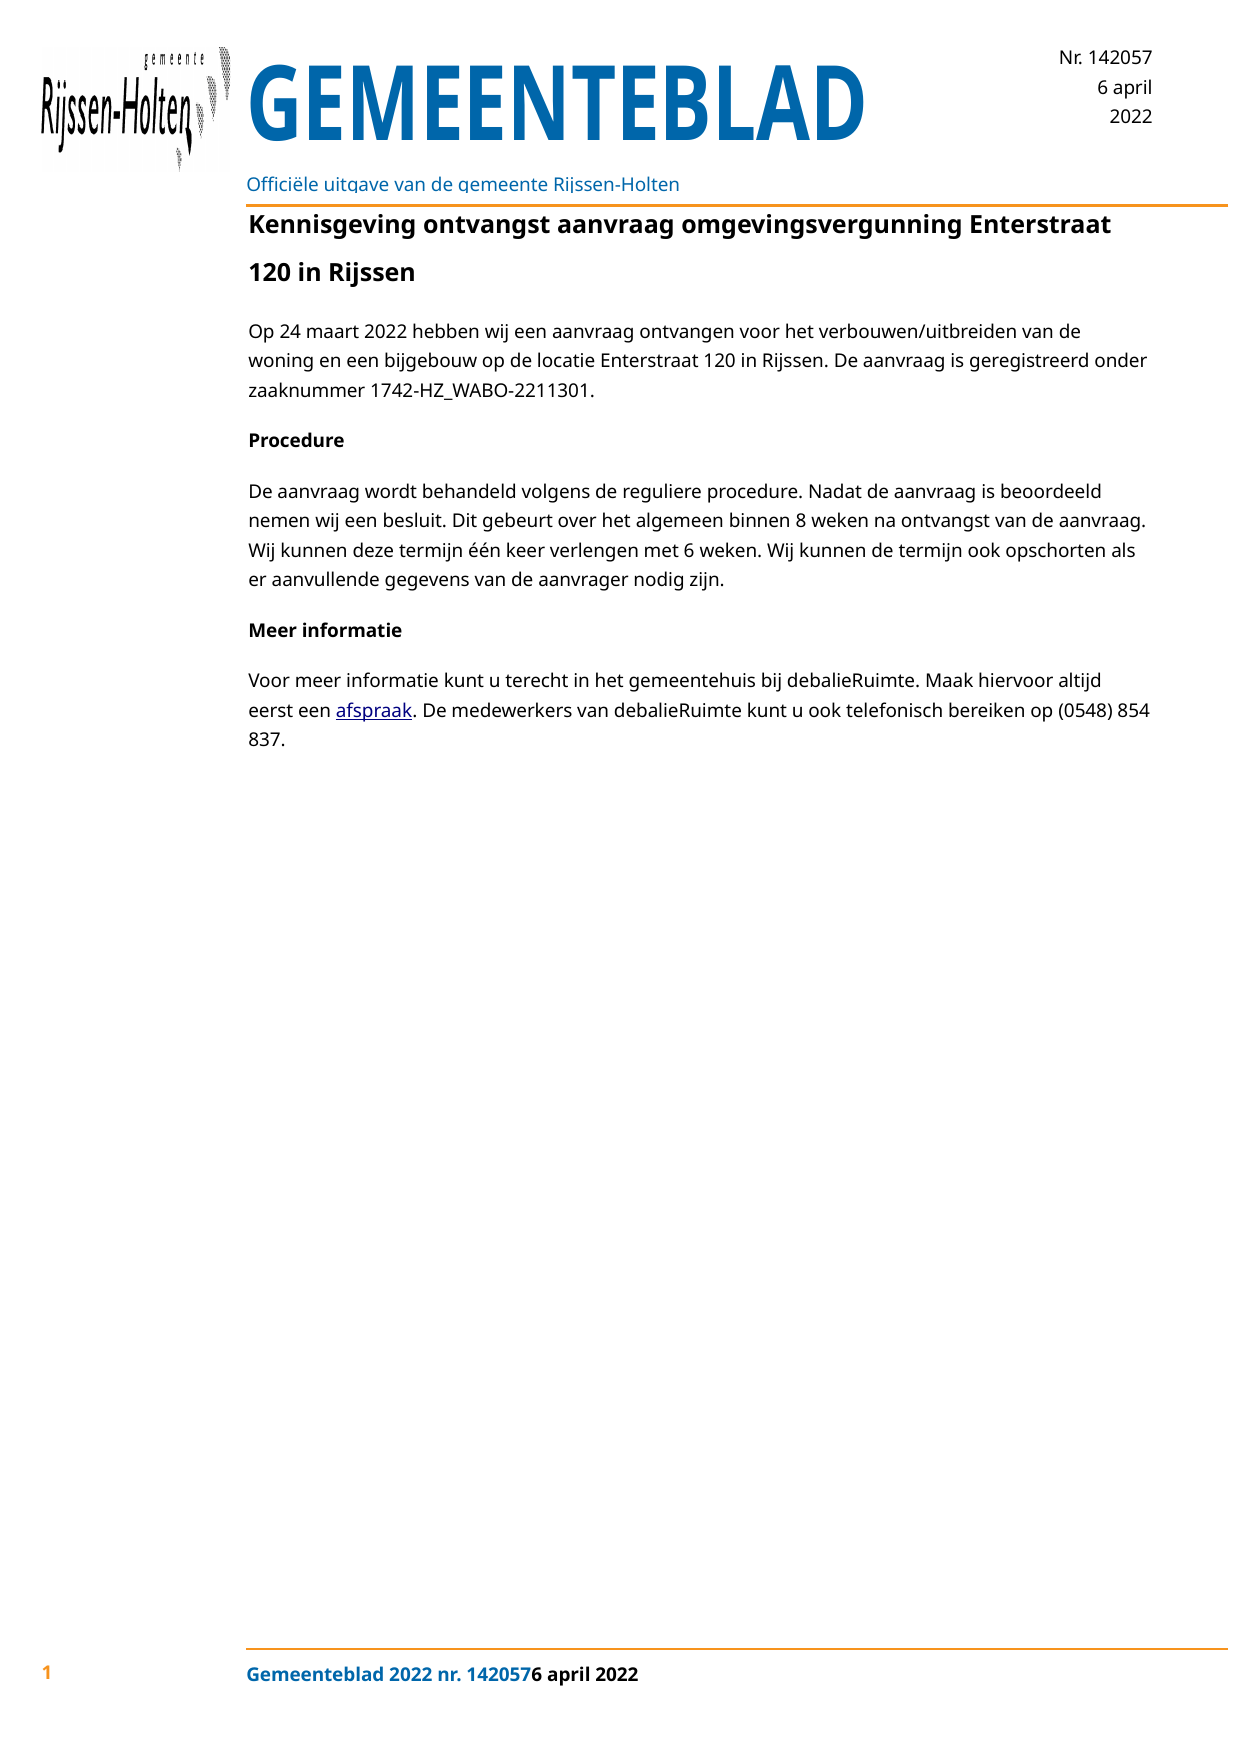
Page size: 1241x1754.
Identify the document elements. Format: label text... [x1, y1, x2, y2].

text De aanvraag wordt behandeld volgens de reguliere procedure. Nadat de aanvraag is beoordeeld nemen wij een besluit. Dit gebeurt over het algemeen binnen 8 weken na ontvangst van de aanvraag. Wij kunnen deze termijn één keer verlengen met 6 weken. Wij kunnen de termijn ook opschorten als er aanvullende gegevens van de aanvrager nodig zijn. [248, 478, 1152, 592]
text Procedure [248, 427, 1152, 453]
text Voor meer informatie kunt u terecht in het gemeentehuis bij debalieRuimte. Maak hiervoor altijd eerst een afspraak. De medewerkers van debalieRuimte kunt u ook telefonisch bereiken op (0548) 854 837. [248, 667, 1152, 752]
text Meer informatie [248, 617, 1152, 643]
text Op 24 maart 2022 hebben wij een aanvraag ontvangen voor het verbouwen/uitbreiden van de woning en een bijgebouw op de locatie Enterstraat 120 in Rijssen. De aanvraag is geregistreerd onder zaaknummer 1742-HZ_WABO-2211301. [248, 318, 1152, 403]
picture [41, 47, 231, 172]
text Kennisgeving ontvangst aanvraag omgevingsvergunning Enterstraat 120 in Rijssen [248, 207, 1152, 288]
